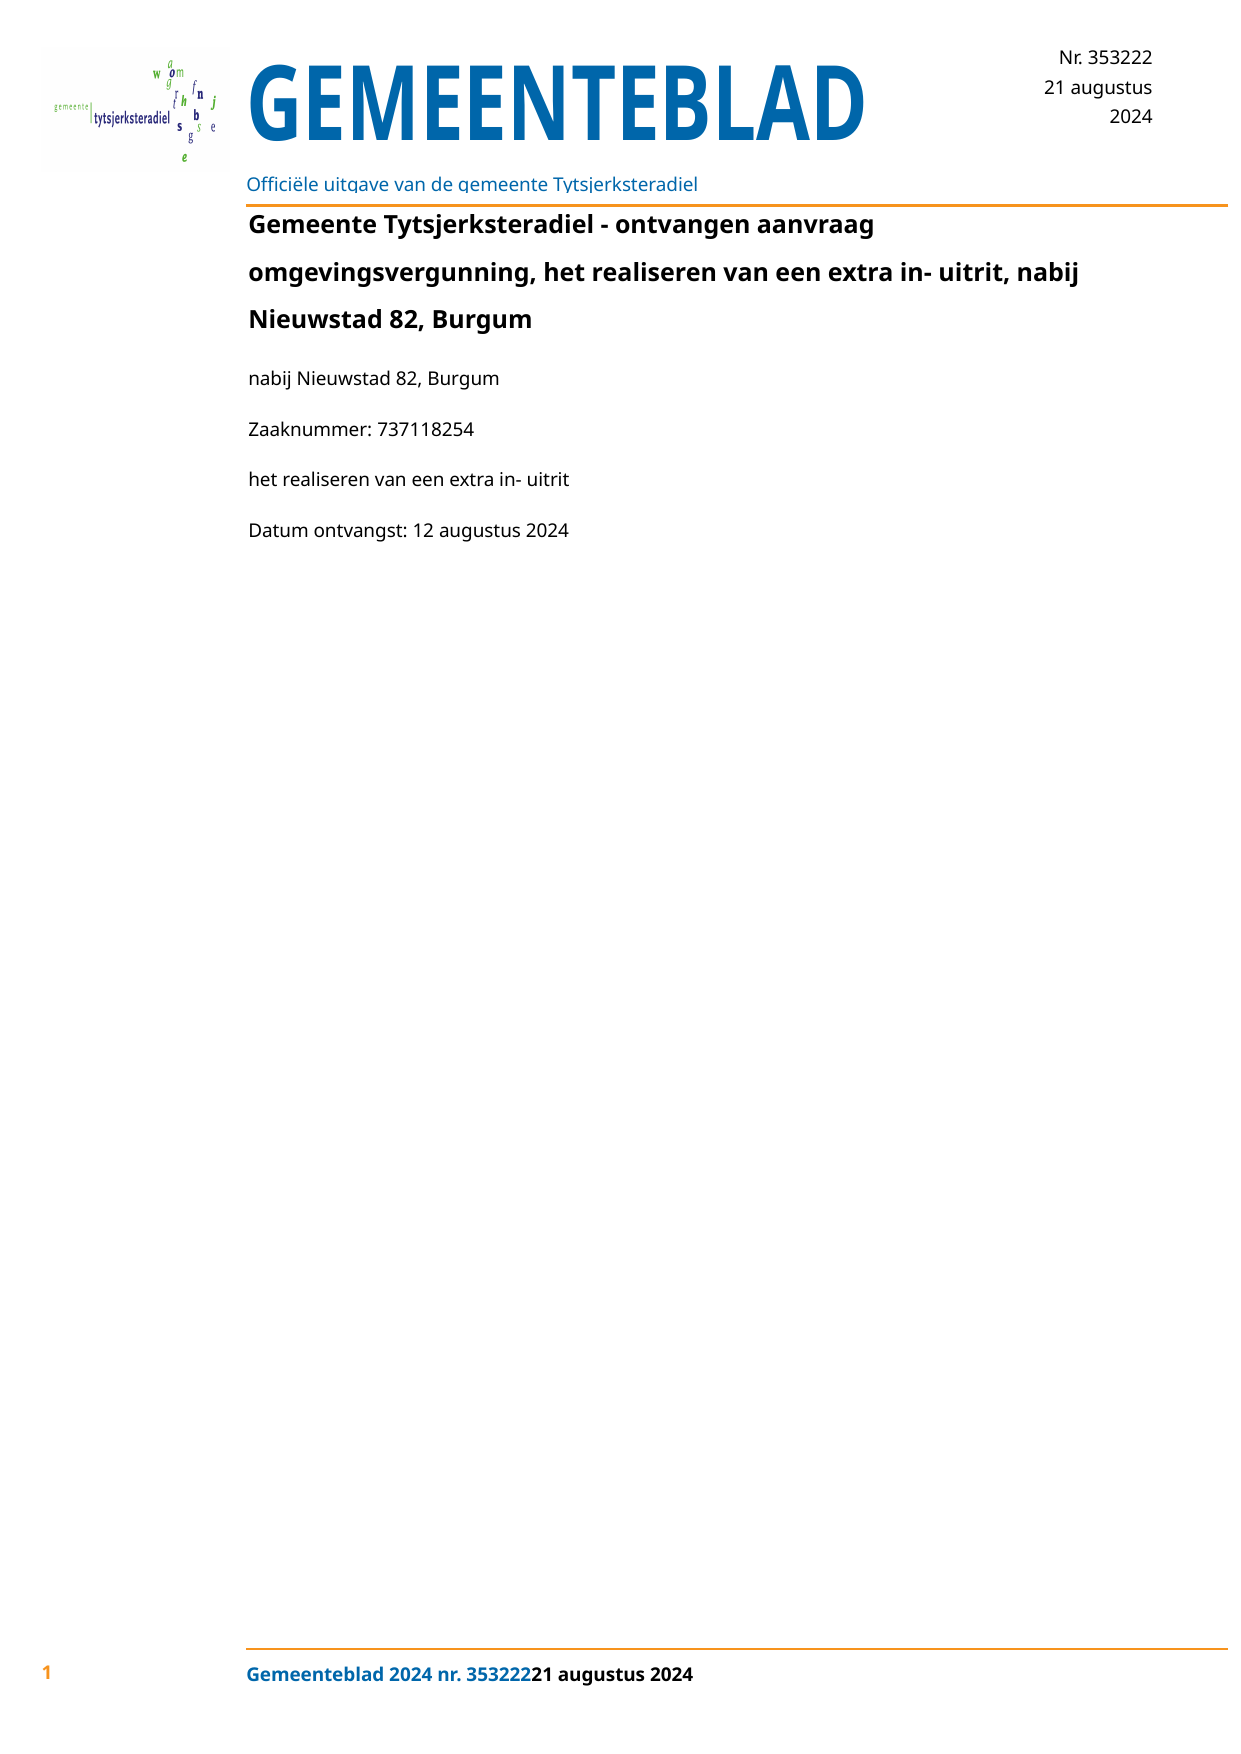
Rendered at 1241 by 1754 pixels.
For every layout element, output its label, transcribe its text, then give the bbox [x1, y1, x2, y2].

text Zaaknummer: 737118254 [248, 416, 1152, 442]
picture [41, 47, 231, 172]
text het realiseren van een extra in- uitrit [248, 466, 1152, 492]
text nabij Nieuwstad 82, Burgum [248, 366, 1152, 391]
text Datum ontvangst: 12 augustus 2024 [248, 517, 1152, 542]
text Gemeente Tytsjerksteradiel - ontvangen aanvraag omgevingsvergunning, het realiseren van een extra in- uitrit, nabij Nieuwstad 82, Burgum [248, 207, 1152, 336]
